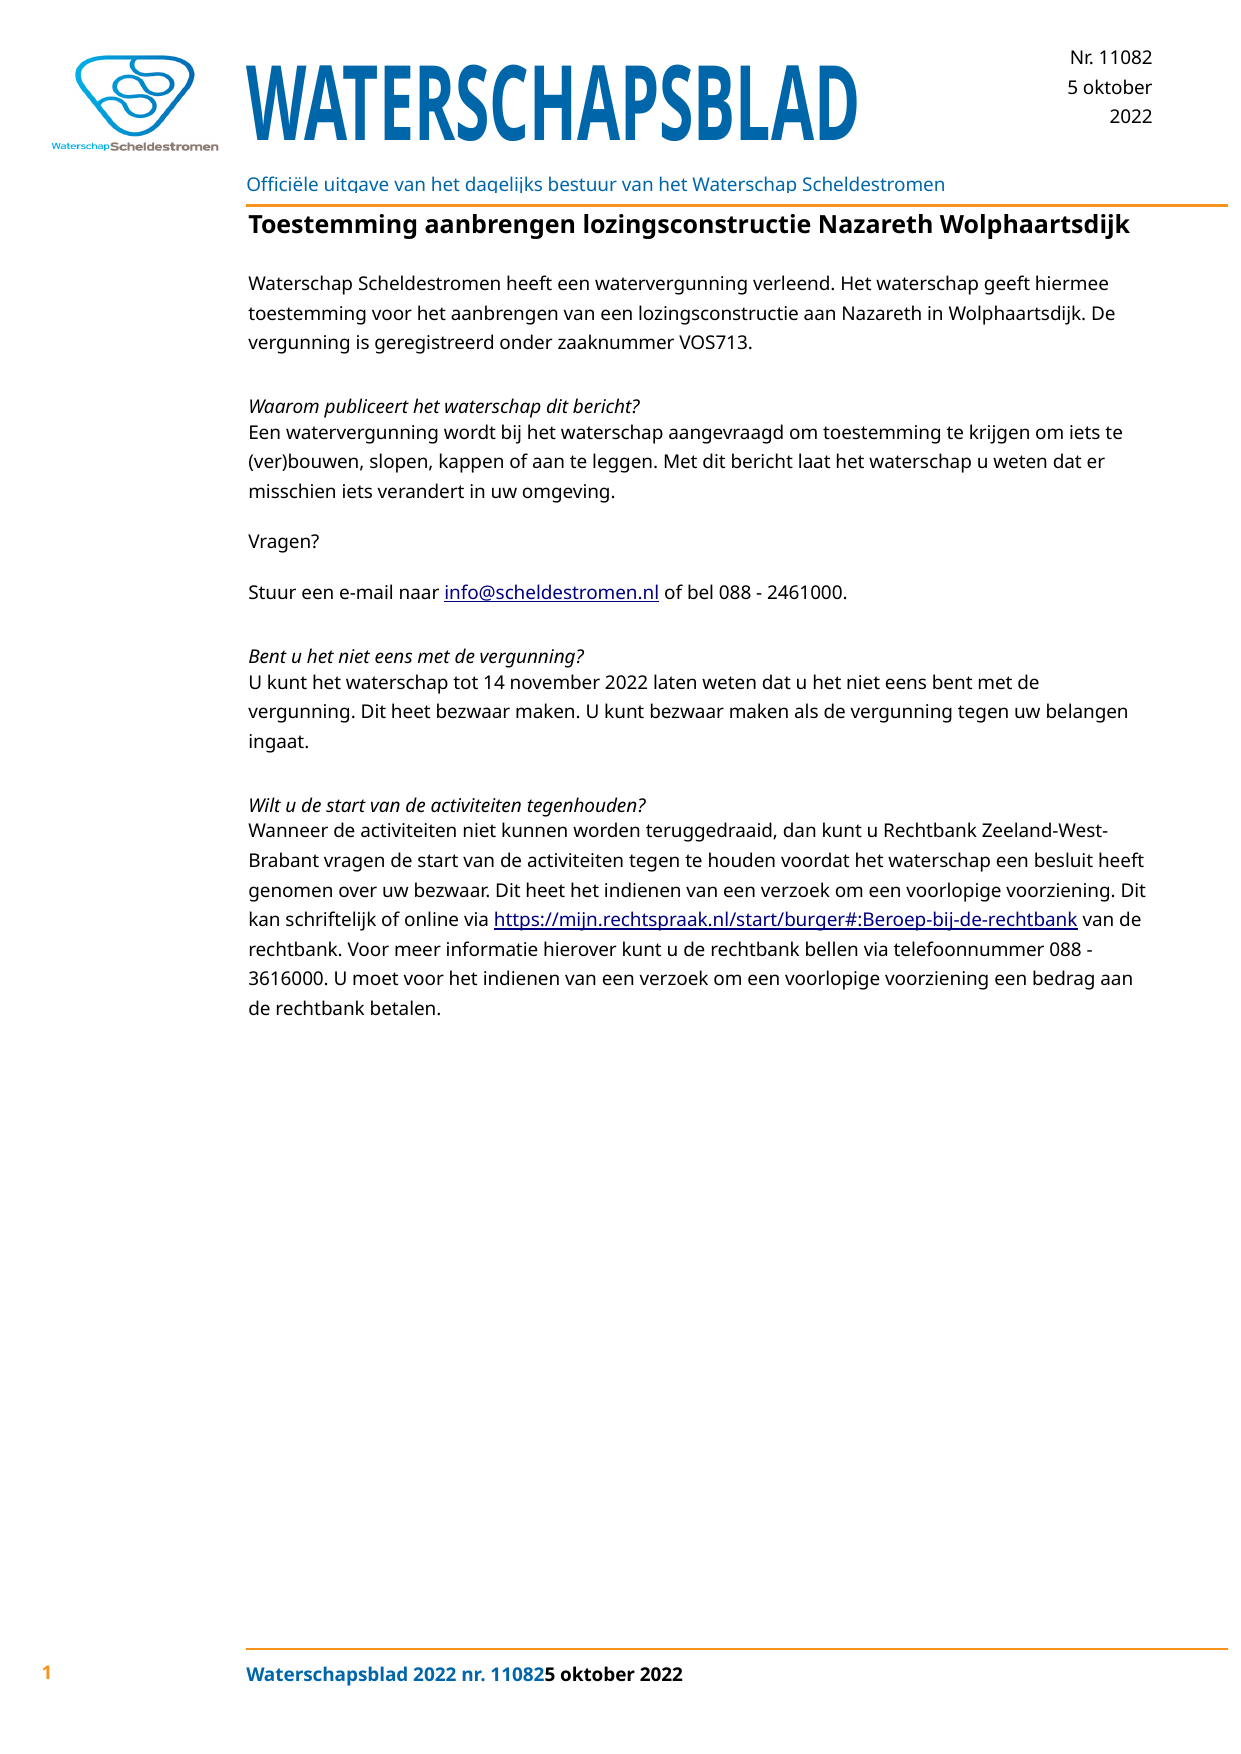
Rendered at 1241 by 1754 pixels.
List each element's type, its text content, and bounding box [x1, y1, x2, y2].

text Wilt u de start van de activiteiten tegenhouden? [248, 792, 1152, 818]
text Toestemming aanbrengen lozingsconstructie Nazareth Wolphaartsdijk [248, 207, 1152, 241]
text Vragen? [248, 529, 1152, 554]
text Wanneer de activiteiten niet kunnen worden teruggedraaid, dan kunt u Rechtbank Zeeland-West-Brabant vragen de start van de activiteiten tegen te houden voordat het waterschap een besluit heeft genomen over uw bezwaar. Dit heet het indienen van een verzoek om een voorlopige voorziening. Dit kan schriftelijk of online via https://mijn.rechtspraak.nl/start/burger#:Beroep-bij-de-rechtbank van de rechtbank. Voor meer informatie hierover kunt u de rechtbank bellen via telefoonnummer 088 - 3616000. U moet voor het indienen van een verzoek om een voorlopige voorziening een bedrag aan de rechtbank betalen. [248, 818, 1152, 1021]
picture [41, 47, 231, 172]
text Bent u het niet eens met de vergunning? [248, 643, 1152, 669]
text U kunt het waterschap tot 14 november 2022 laten weten dat u het niet eens bent met de vergunning. Dit heet bezwaar maken. U kunt bezwaar maken als de vergunning tegen uw belangen ingaat. [248, 669, 1152, 754]
text Waarom publiceert het waterschap dit bericht? [248, 393, 1152, 419]
text Waterschap Scheldestromen heeft een watervergunning verleend. Het waterschap geeft hiermee toestemming voor het aanbrengen van een lozingsconstructie aan Nazareth in Wolphaartsdijk. De vergunning is geregistreerd onder zaaknummer VOS713. [248, 270, 1152, 355]
text Stuur een e-mail naar info@scheldestromen.nl of bel 088 - 2461000. [248, 579, 1152, 605]
text Een watervergunning wordt bij het waterschap aangevraagd om toestemming te krijgen om iets te (ver)bouwen, slopen, kappen of aan te leggen. Met dit bericht laat het waterschap u weten dat er misschien iets verandert in uw omgeving. [248, 419, 1152, 504]
